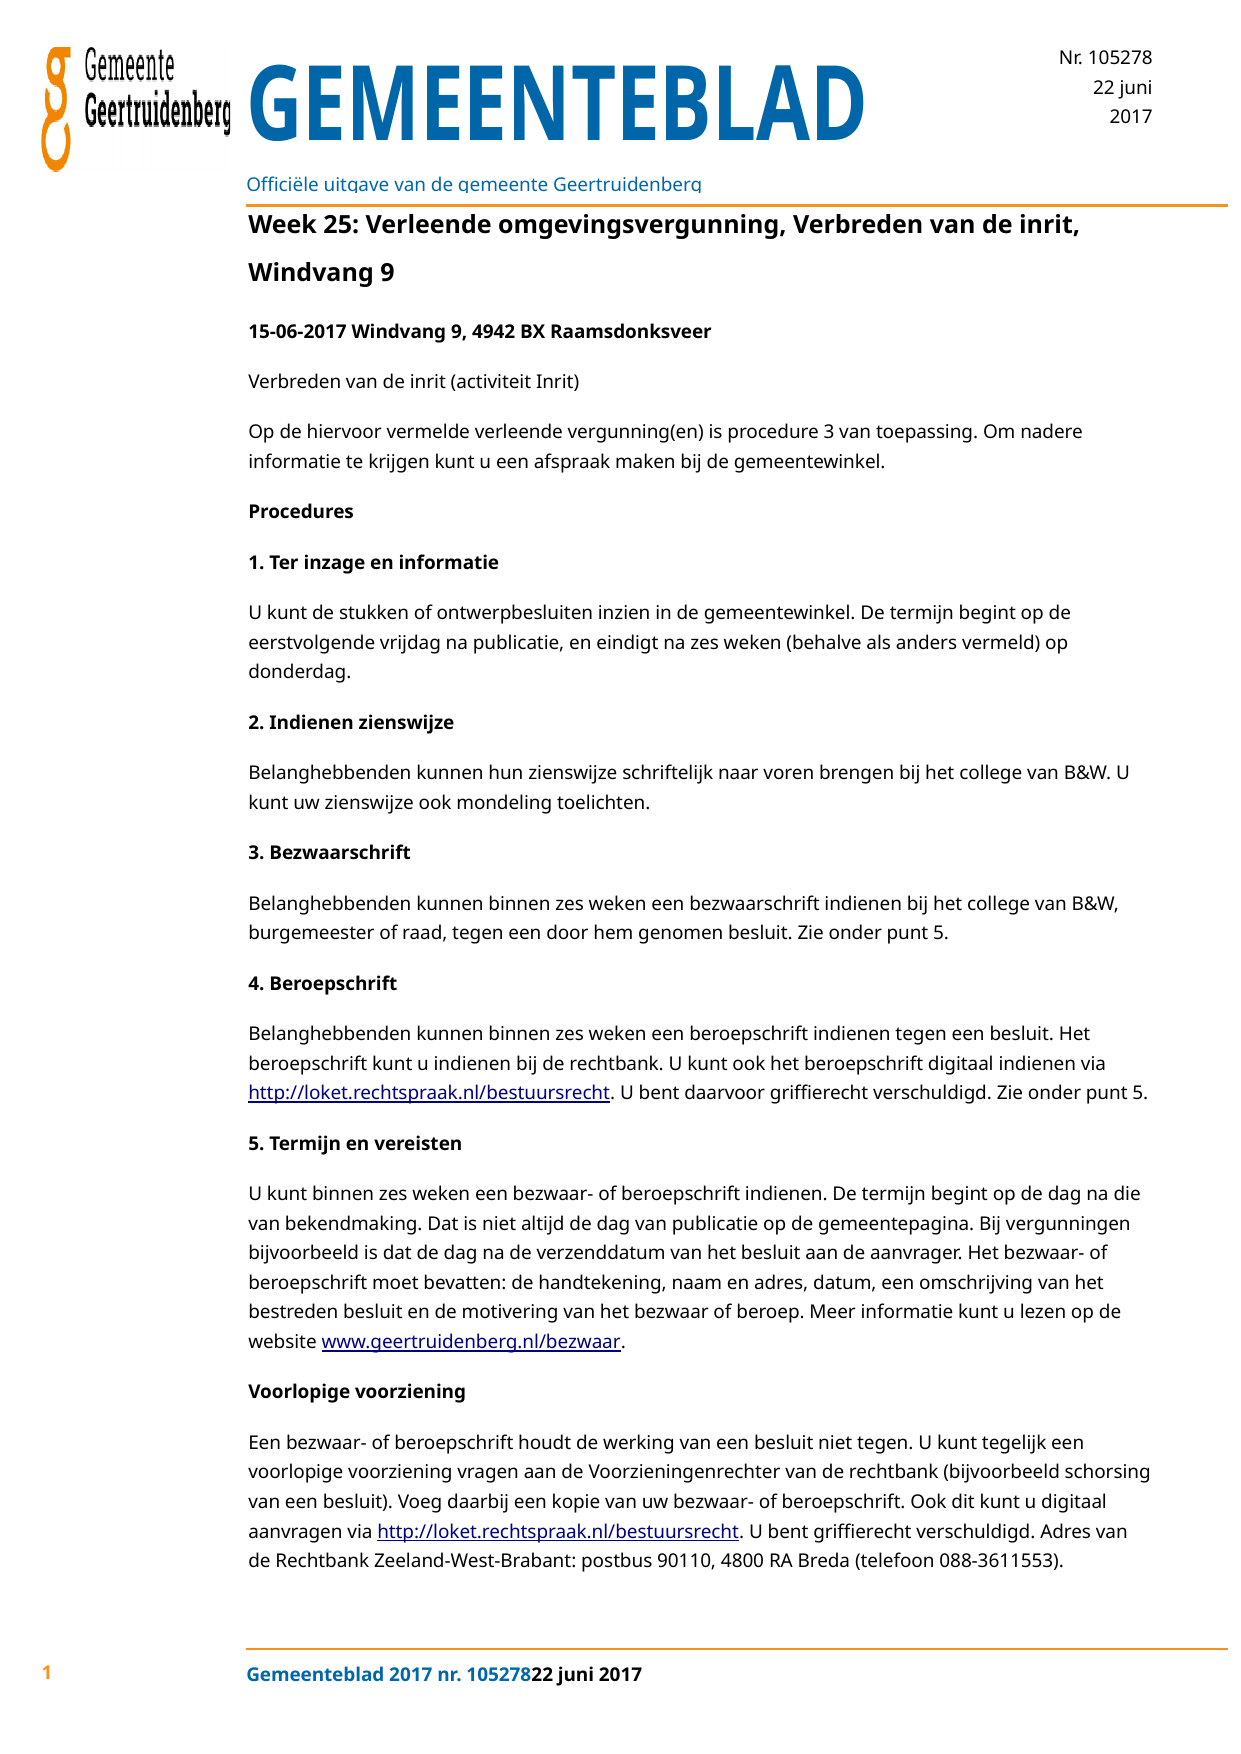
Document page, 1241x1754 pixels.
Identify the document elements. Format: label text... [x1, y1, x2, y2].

text 1. Ter inzage en informatie [248, 549, 1152, 575]
text 3. Bezwaarschrift [248, 839, 1152, 865]
text U kunt binnen zes weken een bezwaar- of beroepschrift indienen. De termijn begint op de dag na die van bekendmaking. Dat is niet altijd de dag van publicatie op de gemeentepagina. Bij vergunningen bijvoorbeeld is dat de dag na de verzenddatum van het besluit aan de aanvrager. Het bezwaar- of beroepschrift moet bevatten: de handtekening, naam en adres, datum, een omschrijving van het bestreden besluit en de motivering van het bezwaar of beroep. Meer informatie kunt u lezen op de website www.geertruidenberg.nl/bezwaar. [248, 1180, 1152, 1354]
text Belanghebbenden kunnen binnen zes weken een bezwaarschrift indienen bij het college van B&W, burgemeester of raad, tegen een door hem genomen besluit. Zie onder punt 5. [248, 890, 1152, 945]
text 15-06-2017 Windvang 9, 4942 BX Raamsdonksveer [248, 318, 1152, 344]
picture [41, 47, 231, 172]
text Week 25: Verleende omgevingsvergunning, Verbreden van de inrit, Windvang 9 [248, 207, 1152, 288]
text Een bezwaar- of beroepschrift houdt de werking van een besluit niet tegen. U kunt tegelijk een voorlopige voorziening vragen aan de Voorzieningenrechter van de rechtbank (bijvoorbeeld schorsing van een besluit). Voeg daarbij een kopie van uw bezwaar- of beroepschrift. Ook dit kunt u digitaal aanvragen via http://loket.rechtspraak.nl/bestuursrecht. U bent griffierecht verschuldigd. Adres van de Rechtbank Zeeland-West-Brabant: postbus 90110, 4800 RA Breda (telefoon 088-3611553). [248, 1429, 1152, 1573]
text Verbreden van de inrit (activiteit Inrit) [248, 368, 1152, 394]
text 2. Indienen zienswijze [248, 709, 1152, 735]
text Belanghebbenden kunnen binnen zes weken een beroepschrift indienen tegen een besluit. Het beroepschrift kunt u indienen bij de rechtbank. U kunt ook het beroepschrift digitaal indienen via http://loket.rechtspraak.nl/bestuursrecht. U bent daarvoor griffierecht verschuldigd. Zie onder punt 5. [248, 1020, 1152, 1105]
text U kunt de stukken of ontwerpbesluiten inzien in de gemeentewinkel. De termijn begint op de eerstvolgende vrijdag na publicatie, en eindigt na zes weken (behalve als anders vermeld) op donderdag. [248, 599, 1152, 684]
text Procedures [248, 499, 1152, 524]
text Voorlopige voorziening [248, 1379, 1152, 1404]
text 4. Beroepschrift [248, 970, 1152, 996]
text Belanghebbenden kunnen hun zienswijze schriftelijk naar voren brengen bij het college van B&W. U kunt uw zienswijze ook mondeling toelichten. [248, 759, 1152, 815]
text Op de hiervoor vermelde verleende vergunning(en) is procedure 3 van toepassing. Om nadere informatie te krijgen kunt u een afspraak maken bij de gemeentewinkel. [248, 419, 1152, 474]
text 5. Termijn en vereisten [248, 1130, 1152, 1156]
